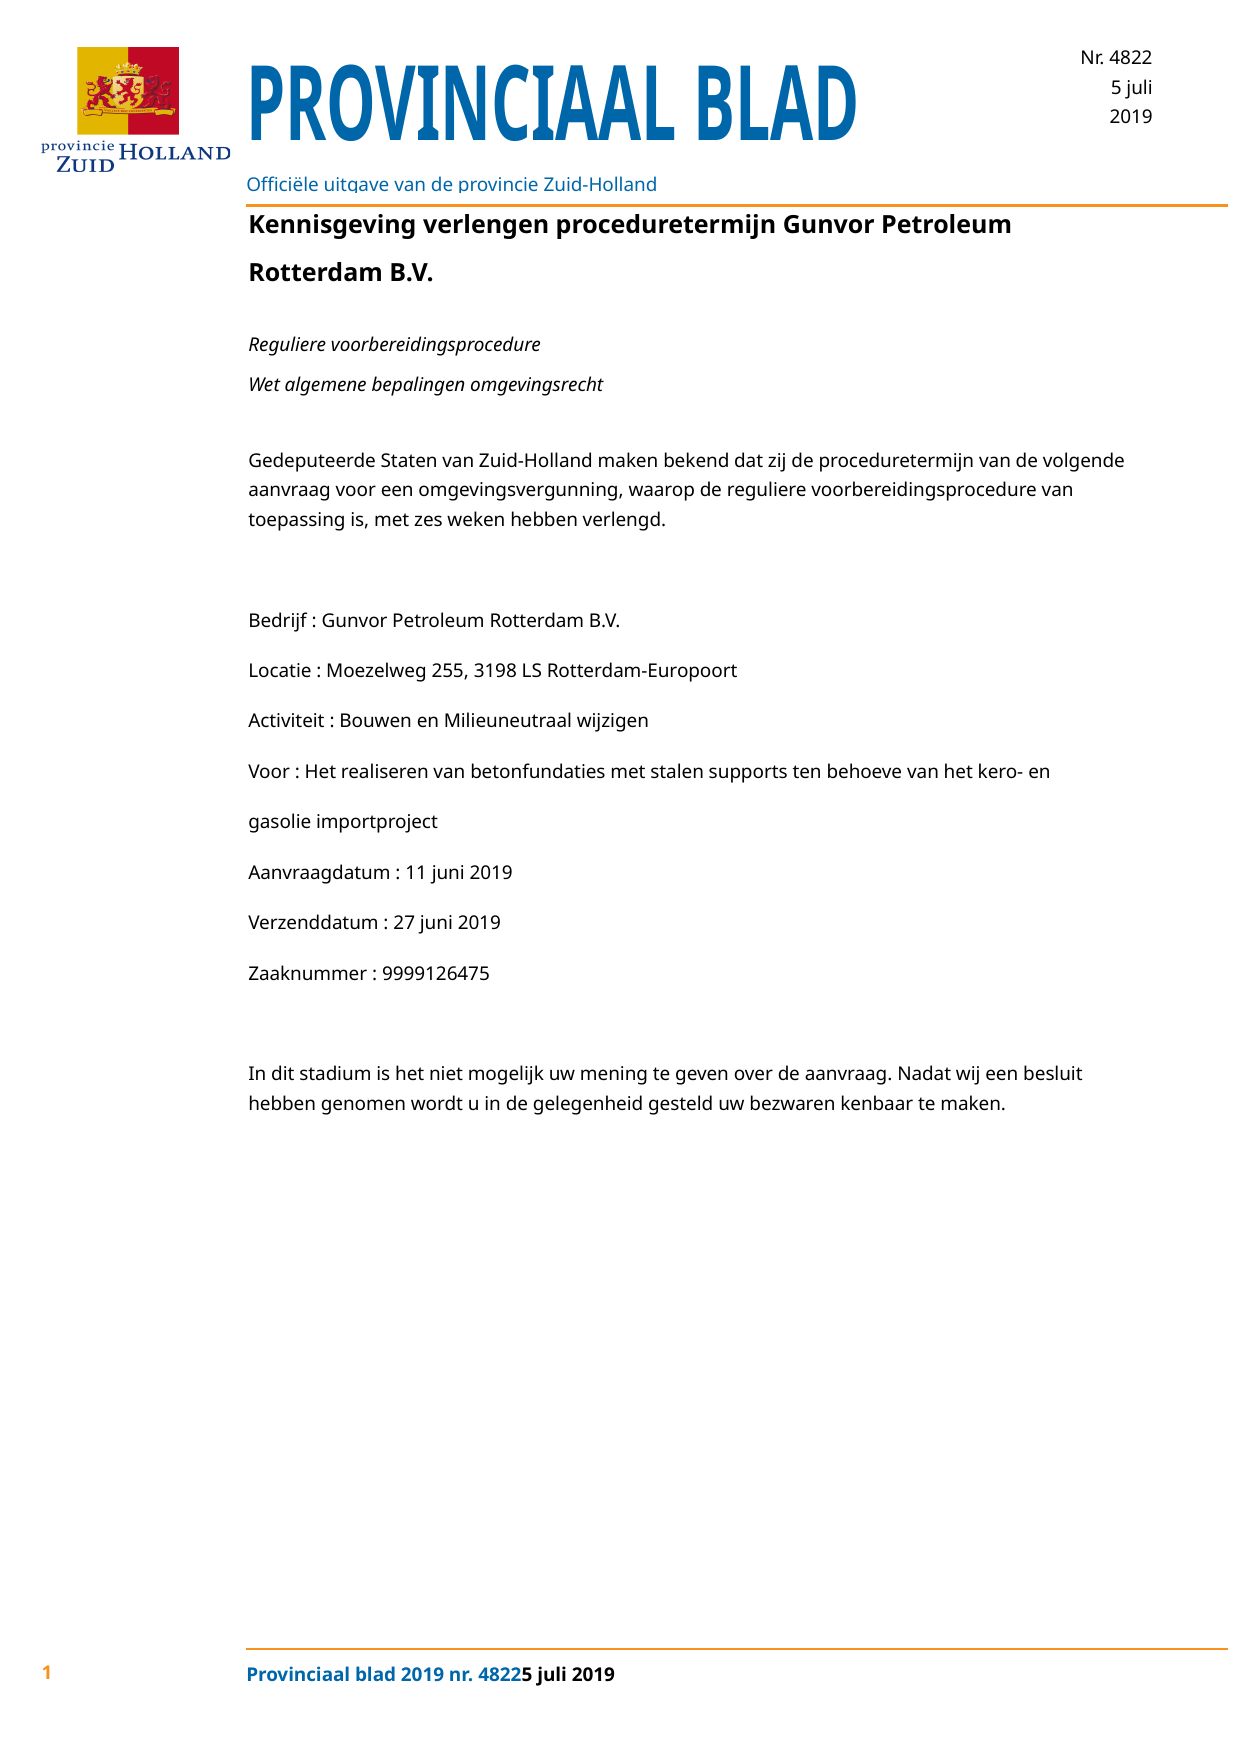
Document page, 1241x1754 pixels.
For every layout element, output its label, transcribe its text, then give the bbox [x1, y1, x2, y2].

text Zaaknummer : 9999126475 [248, 960, 1152, 986]
text Reguliere voorbereidingsprocedure [248, 331, 1152, 357]
text Activiteit : Bouwen en Milieuneutraal wijzigen [248, 708, 1152, 733]
text Aanvraagdatum : 11 juni 2019 [248, 859, 1152, 885]
text Bedrijf : Gunvor Petroleum Rotterdam B.V. [248, 607, 1152, 633]
text Wet algemene bepalingen omgevingsrecht [248, 371, 1152, 396]
picture [41, 47, 231, 172]
text Locatie : Moezelweg 255, 3198 LS Rotterdam-Europoort [248, 657, 1152, 683]
text gasolie importproject [248, 808, 1152, 834]
text In dit stadium is het niet mogelijk uw mening te geven over de aanvraag. Nadat wij een besluit hebben genomen wordt u in de gelegenheid gesteld uw bezwaren kenbaar te maken. [248, 1061, 1152, 1116]
text Gedeputeerde Staten van Zuid-Holland maken bekend dat zij de proceduretermijn van de volgende aanvraag voor een omgevingsvergunning, waarop de reguliere voorbereidingsprocedure van toepassing is, met zes weken hebben verlengd. [248, 447, 1152, 532]
text Voor : Het realiseren van betonfundaties met stalen supports ten behoeve van het kero- en [248, 758, 1152, 784]
text Verzenddatum : 27 juni 2019 [248, 909, 1152, 935]
text Kennisgeving verlengen proceduretermijn Gunvor Petroleum Rotterdam B.V. [248, 207, 1152, 288]
